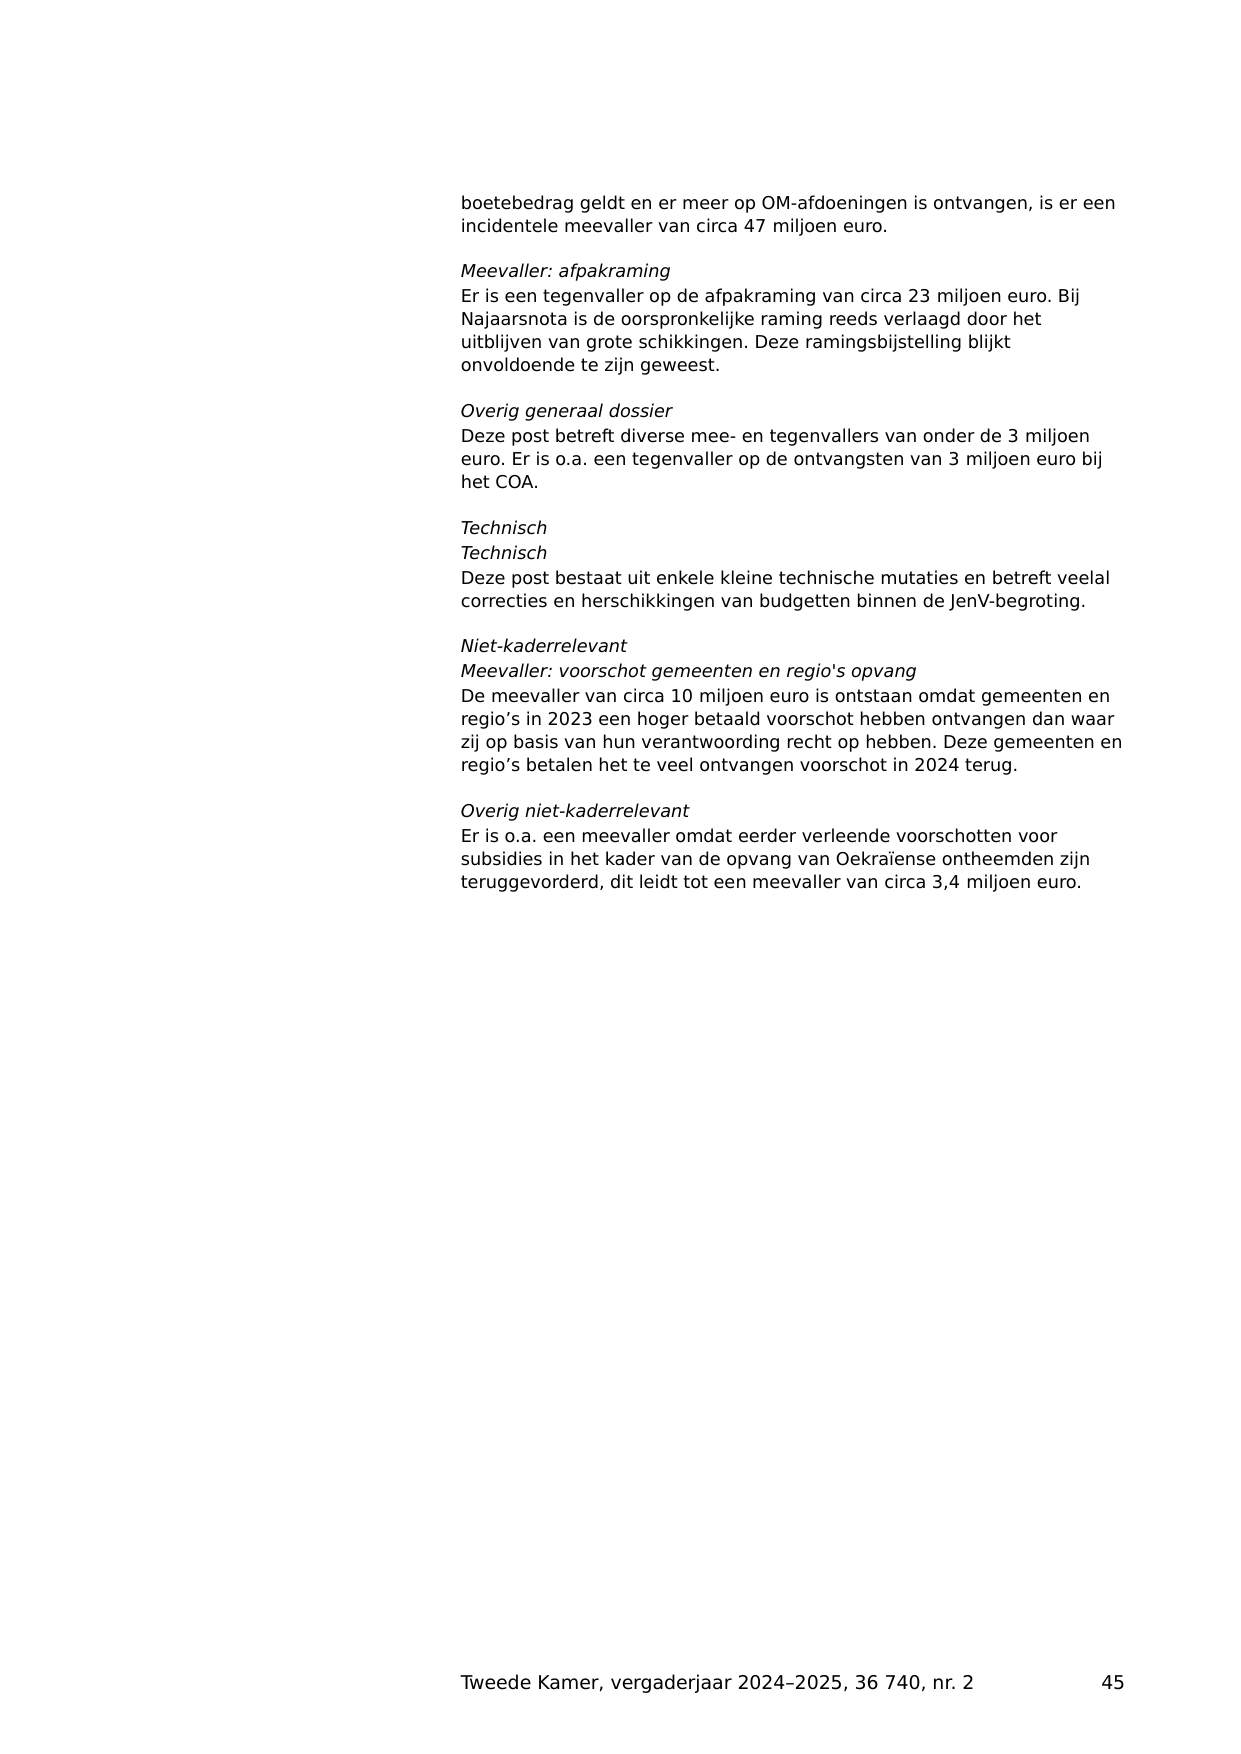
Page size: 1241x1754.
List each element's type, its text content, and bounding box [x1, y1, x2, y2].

text Er is een tegenvaller op de afpakraming van circa 23 miljoen euro. Bij Najaarsnota is de oorspronkelijke raming reeds verlaagd door het uitblijven van grote schikkingen. Deze ramingsbijstelling blijkt onvoldoende te zijn geweest. [461, 284, 1125, 376]
text Technisch [461, 516, 1125, 539]
text Niet-kaderrelevant [461, 634, 1125, 657]
text Deze post betreft diverse mee- en tegenvallers van onder de 3 miljoen euro. Er is o.a. een tegenvaller op de ontvangsten van 3 miljoen euro bij het COA. [461, 424, 1125, 493]
text Overig generaal dossier [461, 399, 1125, 422]
text Meevaller: voorschot gemeenten en regio's opvang [461, 659, 1125, 682]
text Technisch [461, 541, 1125, 564]
text De meevaller van circa 10 miljoen euro is ontstaan omdat gemeenten en regio’s in 2023 een hoger betaald voorschot hebben ontvangen dan waar zij op basis van hun verantwoording recht op hebben. Deze gemeenten en regio’s betalen het te veel ontvangen voorschot in 2024 terug. [461, 684, 1125, 776]
text boetebedrag geldt en er meer op OM-afdoeningen is ontvangen, is er een incidentele meevaller van circa 47 miljoen euro. [461, 191, 1125, 237]
text Er is o.a. een meevaller omdat eerder verleende voorschotten voor subsidies in het kader van de opvang van Oekraïense ontheemden zijn teruggevorderd, dit leidt tot een meevaller van circa 3,4 miljoen euro. [461, 824, 1125, 893]
text Overig niet-kaderrelevant [461, 799, 1125, 822]
text Meevaller: afpakraming [461, 259, 1125, 282]
text Deze post bestaat uit enkele kleine technische mutaties en betreft veelal correcties en herschikkingen van budgetten binnen de JenV-begroting. [461, 566, 1125, 612]
